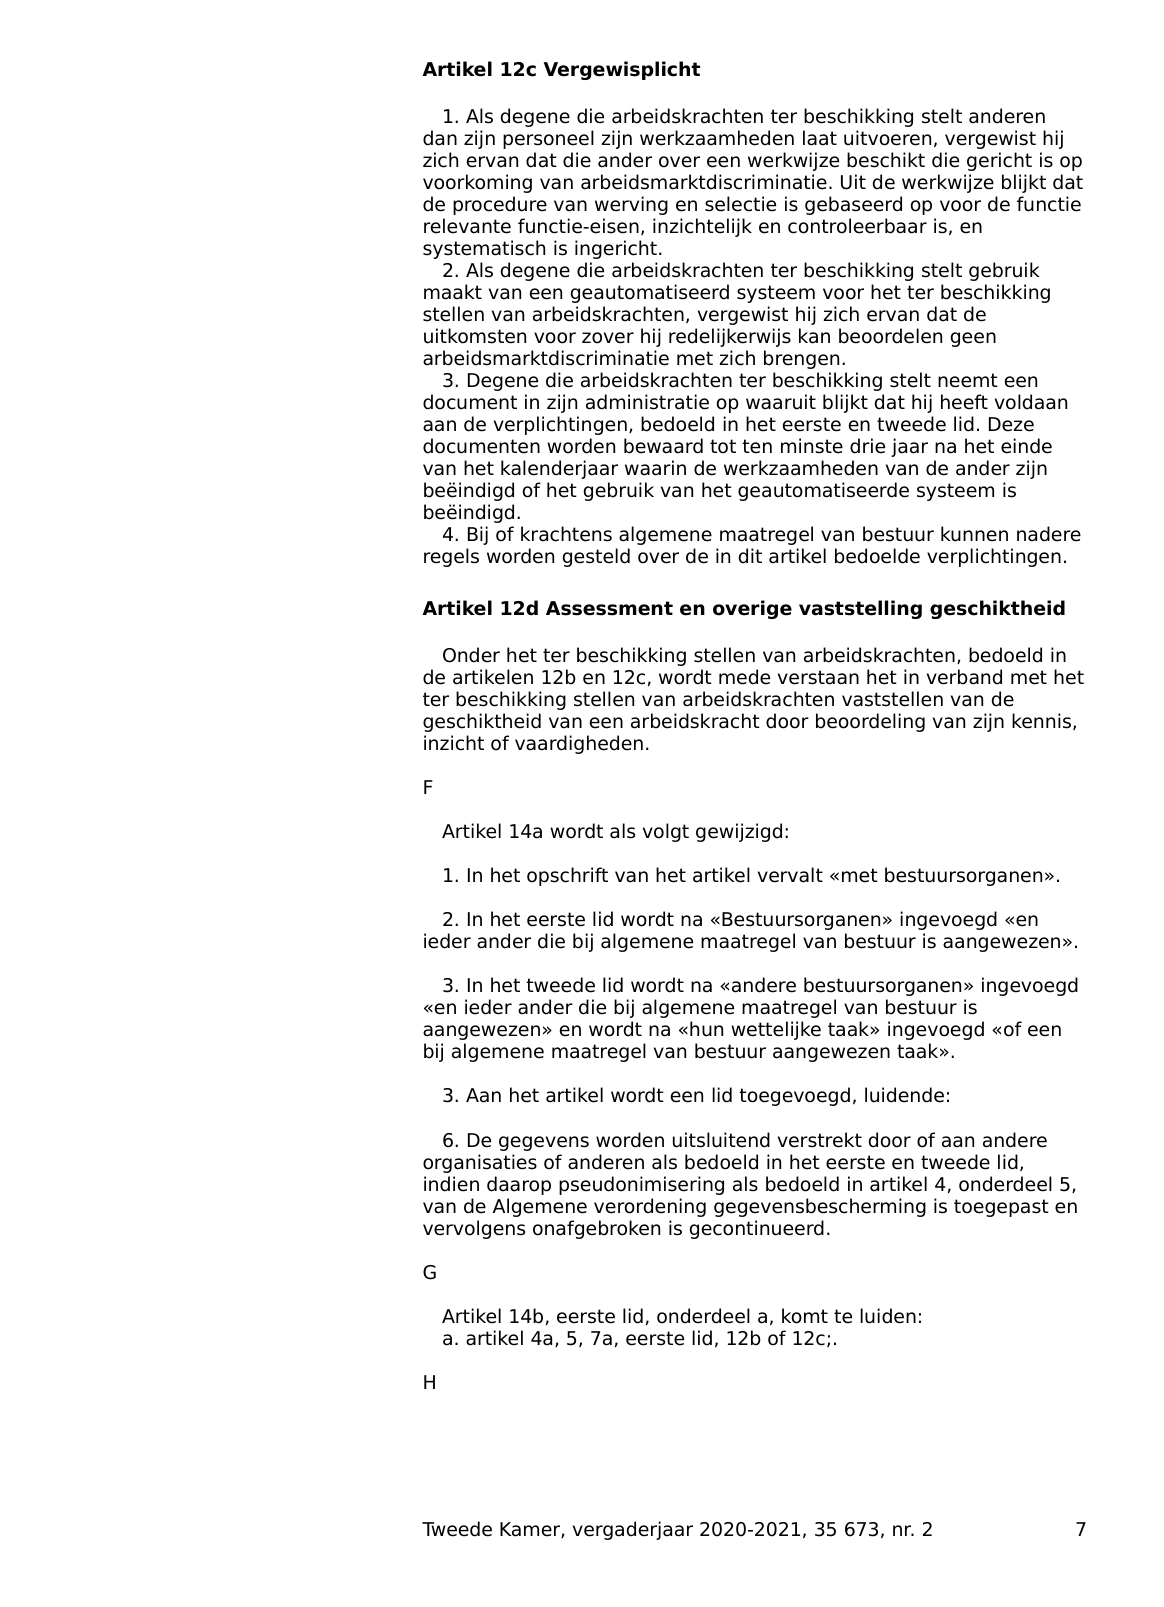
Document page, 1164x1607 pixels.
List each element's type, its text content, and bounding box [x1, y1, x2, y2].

text Artikel 14b, eerste lid, onderdeel a, komt te luiden: [422, 1306, 1087, 1328]
text 1. Als degene die arbeidskrachten ter beschikking stelt anderen dan zijn personeel zijn werkzaamheden laat uitvoeren, vergewist hij zich ervan dat die ander over een werkwijze beschikt die gericht is op voorkoming van arbeidsmarktdiscriminatie. Uit de werkwijze blijkt dat de procedure van werving en selectie is gebaseerd op voor de functie relevante functie-eisen, inzichtelijk en controleerbaar is, en systematisch is ingericht. [422, 106, 1087, 260]
text Artikel 14a wordt als volgt gewijzigd: [422, 821, 1087, 843]
text G [422, 1262, 1087, 1284]
text H [422, 1372, 1087, 1394]
text 1. In het opschrift van het artikel vervalt «met bestuursorganen». [422, 865, 1087, 887]
subtitle Artikel 12d Assessment en overige vaststelling geschiktheid [422, 598, 1087, 619]
text 6. De gegevens worden uitsluitend verstrekt door of aan andere organisaties of anderen als bedoeld in het eerste en tweede lid, indien daarop pseudonimisering als bedoeld in artikel 4, onderdeel 5, van de Algemene verordening gegevensbescherming is toegepast en vervolgens onafgebroken is gecontinueerd. [422, 1129, 1087, 1239]
text Onder het ter beschikking stellen van arbeidskrachten, bedoeld in de artikelen 12b en 12c, wordt mede verstaan het in verband met het ter beschikking stellen van arbeidskrachten vaststellen van de geschiktheid van een arbeidskracht door beoordeling van zijn kennis, inzicht of vaardigheden. [422, 644, 1087, 754]
text 2. Als degene die arbeidskrachten ter beschikking stelt gebruik maakt van een geautomatiseerd systeem voor het ter beschikking stellen van arbeidskrachten, vergewist hij zich ervan dat de uitkomsten voor zover hij redelijkerwijs kan beoordelen geen arbeidsmarktdiscriminatie met zich brengen. [422, 260, 1087, 370]
text a. artikel 4a, 5, 7a, eerste lid, 12b of 12c;. [422, 1328, 1087, 1350]
text 3. Degene die arbeidskrachten ter beschikking stelt neemt een document in zijn administratie op waaruit blijkt dat hij heeft voldaan aan de verplichtingen, bedoeld in het eerste en tweede lid. Deze documenten worden bewaard tot ten minste drie jaar na het einde van het kalenderjaar waarin de werkzaamheden van de ander zijn beëindigd of het gebruik van het geautomatiseerde systeem is beëindigd. [422, 370, 1087, 524]
text 3. In het tweede lid wordt na «andere bestuursorganen» ingevoegd «en ieder ander die bij algemene maatregel van bestuur is aangewezen» en wordt na «hun wettelijke taak» ingevoegd «of een bij algemene maatregel van bestuur aangewezen taak». [422, 975, 1087, 1063]
text 4. Bij of krachtens algemene maatregel van bestuur kunnen nadere regels worden gesteld over de in dit artikel bedoelde verplichtingen. [422, 524, 1087, 568]
text 3. Aan het artikel wordt een lid toegevoegd, luidende: [422, 1085, 1087, 1107]
text F [422, 777, 1087, 799]
text 2. In het eerste lid wordt na «Bestuursorganen» ingevoegd «en ieder ander die bij algemene maatregel van bestuur is aangewezen». [422, 909, 1087, 953]
subtitle Artikel 12c Vergewisplicht [422, 59, 1087, 81]
